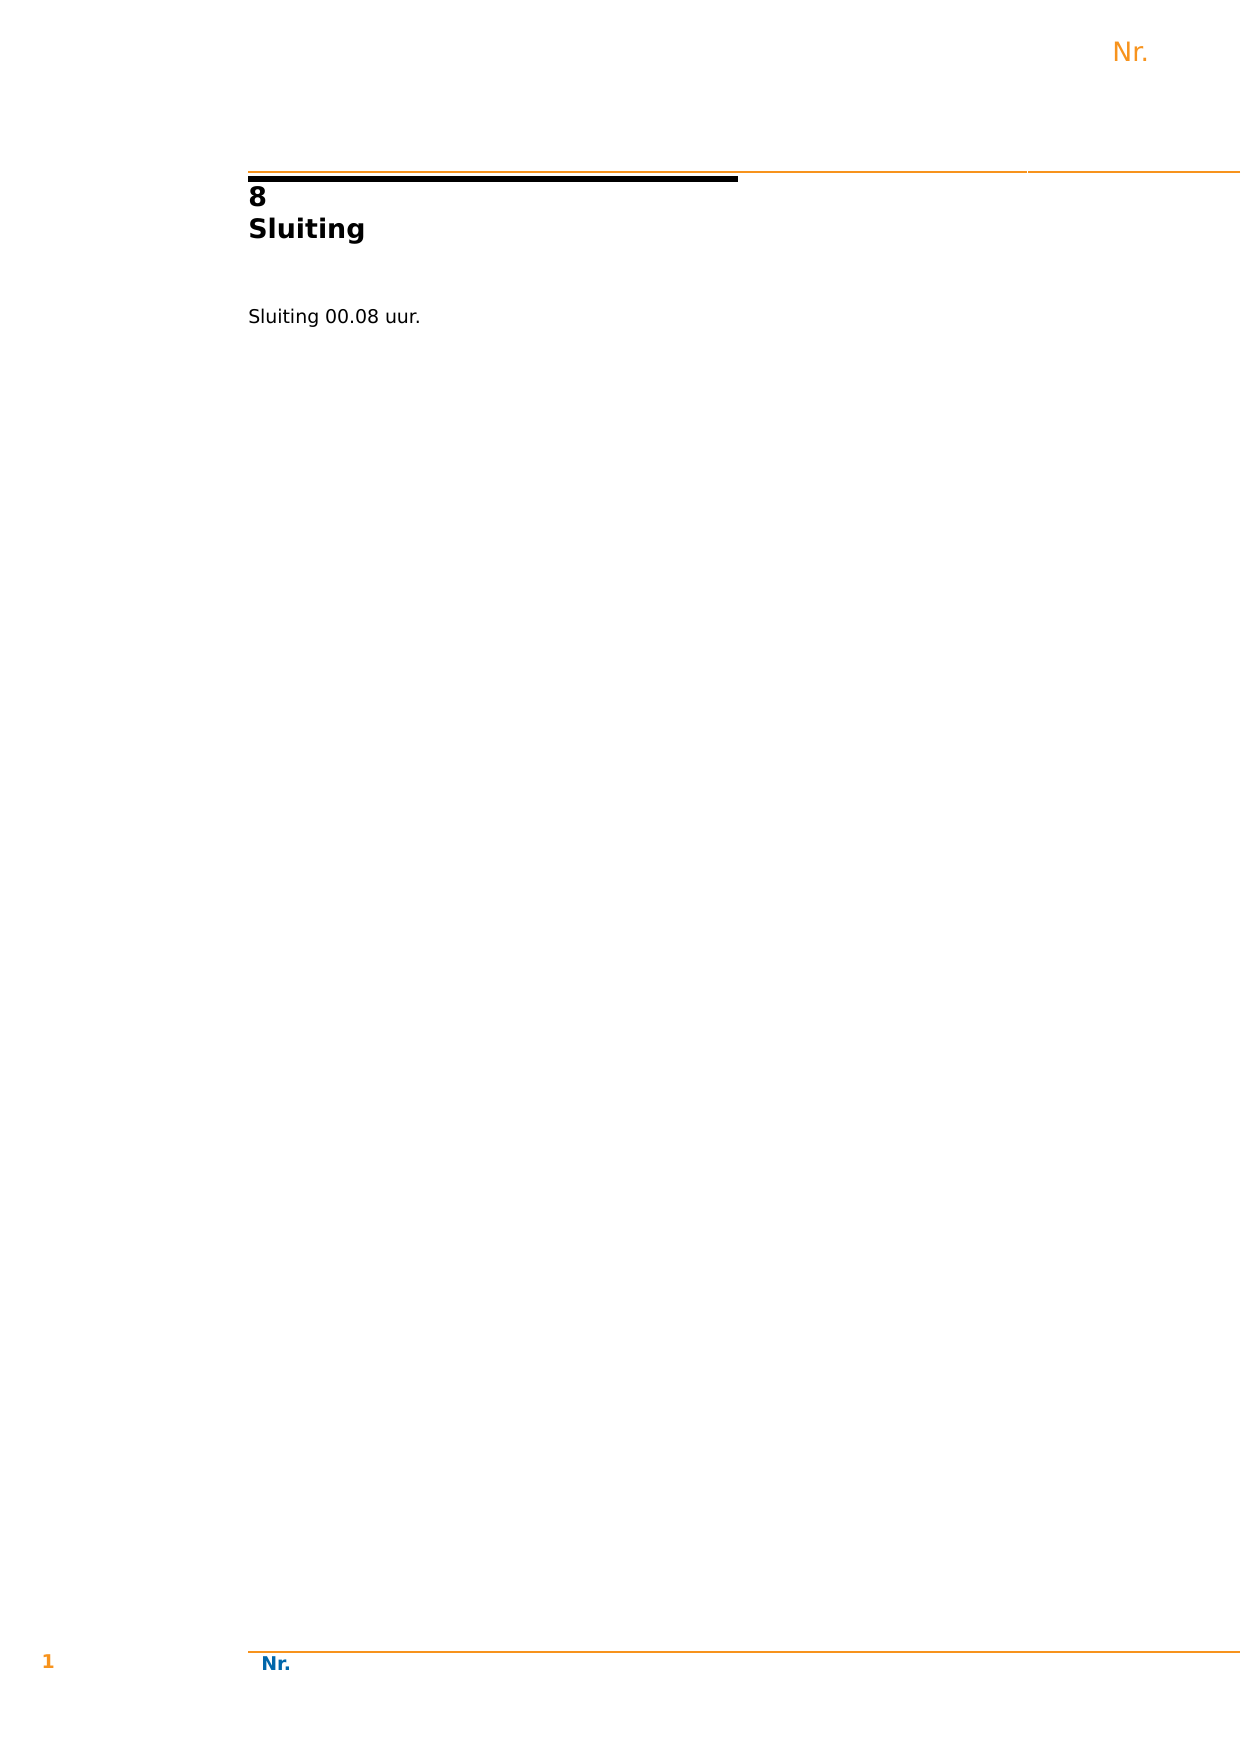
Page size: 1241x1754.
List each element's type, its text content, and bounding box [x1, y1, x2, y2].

text Sluiting 00.08 uur. [248, 306, 691, 328]
title 8 Sluiting [248, 182, 691, 244]
